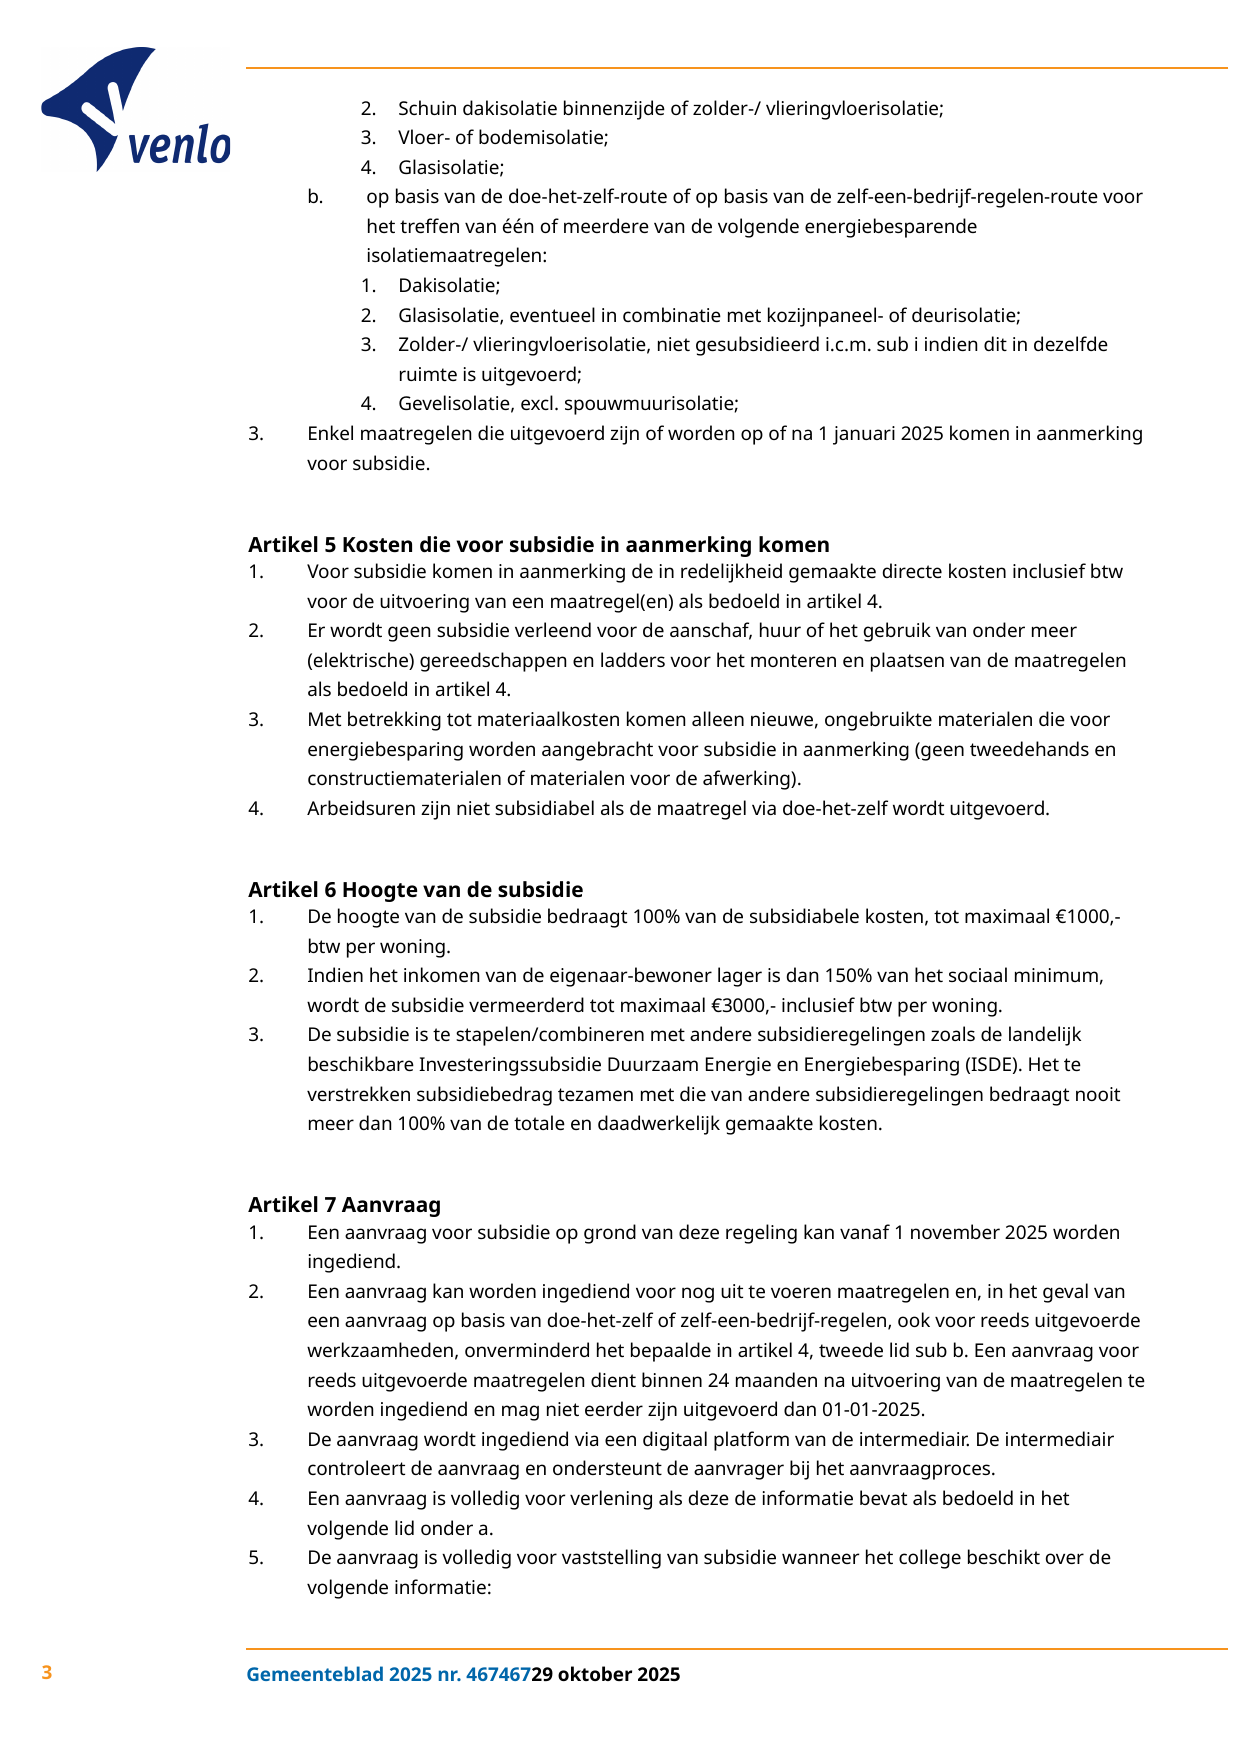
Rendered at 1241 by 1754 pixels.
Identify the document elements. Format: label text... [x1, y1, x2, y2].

list De subsidie is te stapelen/combineren met andere subsidieregelingen zoals de landelijk beschikbare Investeringssubsidie Duurzaam Energie en Energiebesparing (ISDE). Het te verstrekken subsidiebedrag tezamen met die van andere subsidieregelingen bedraagt nooit meer dan 100% van de totale en daadwerkelijk gemaakte kosten. [248, 1022, 1152, 1136]
list op basis van de doe-het-zelf-route of op basis van de zelf-een-bedrijf-regelen-route voor het treffen van één of meerdere van de volgende energiebesparende isolatiemaatregelen: [307, 183, 1152, 268]
list Met betrekking tot materiaalkosten komen alleen nieuwe, ongebruikte materialen die voor energiebesparing worden aangebracht voor subsidie in aanmerking (geen tweedehands en constructiematerialen of materialen voor de afwerking). [248, 706, 1152, 791]
list Gevelisolatie, excl. spouwmuurisolatie; [361, 391, 1152, 416]
list Arbeidsuren zijn niet subsidiabel als de maatregel via doe-het-zelf wordt uitgevoerd. [248, 795, 1152, 821]
list Een aanvraag voor subsidie op grond van deze regeling kan vanaf 1 november 2025 worden ingediend. [248, 1219, 1152, 1274]
text Artikel 7 Aanvraag [248, 1190, 1152, 1219]
list De aanvraag is volledig voor vaststelling van subsidie wanneer het college beschikt over de volgende informatie: [248, 1544, 1152, 1599]
list Enkel maatregelen die uitgevoerd zijn of worden op of na 1 januari 2025 komen in aanmerking voor subsidie. [248, 420, 1152, 476]
list Dakisolatie; [361, 272, 1152, 298]
list De aanvraag wordt ingediend via een digitaal platform van de intermediair. De intermediair controleert de aanvraag en ondersteunt de aanvrager bij het aanvraagproces. [248, 1426, 1152, 1481]
list Indien het inkomen van de eigenaar-bewoner lager is dan 150% van het sociaal minimum, wordt de subsidie vermeerderd tot maximaal €3000,- inclusief btw per woning. [248, 962, 1152, 1018]
list Voor subsidie komen in aanmerking de in redelijkheid gemaakte directe kosten inclusief btw voor de uitvoering van een maatregel(en) als bedoeld in artikel 4. [248, 558, 1152, 613]
list Er wordt geen subsidie verleend voor de aanschaf, huur of het gebruik van onder meer (elektrische) gereedschappen en ladders voor het monteren en plaatsen van de maatregelen als bedoeld in artikel 4. [248, 617, 1152, 702]
list Een aanvraag is volledig voor verlening als deze de informatie bevat als bedoeld in het volgende lid onder a. [248, 1485, 1152, 1540]
list Schuin dakisolatie binnenzijde of zolder-/ vlieringvloerisolatie; [361, 95, 1152, 121]
text Artikel 6 Hoogte van de subsidie [248, 875, 1152, 903]
picture [41, 47, 231, 172]
list De hoogte van de subsidie bedraagt 100% van de subsidiabele kosten, tot maximaal €1000,- btw per woning. [248, 903, 1152, 959]
list Glasisolatie; [361, 154, 1152, 180]
list Vloer- of bodemisolatie; [361, 124, 1152, 150]
list Een aanvraag kan worden ingediend voor nog uit te voeren maatregelen en, in het geval van een aanvraag op basis van doe-het-zelf of zelf-een-bedrijf-regelen, ook voor reeds uitgevoerde werkzaamheden, onverminderd het bepaalde in artikel 4, tweede lid sub b. Een aanvraag voor reeds uitgevoerde maatregelen dient binnen 24 maanden na uitvoering van de maatregelen te worden ingediend en mag niet eerder zijn uitgevoerd dan 01-01-2025. [248, 1278, 1152, 1422]
list Zolder-/ vlieringvloerisolatie, niet gesubsidieerd i.c.m. sub i indien dit in dezelfde ruimte is uitgevoerd; [361, 331, 1152, 387]
list Glasisolatie, eventueel in combinatie met kozijnpaneel- of deurisolatie; [361, 302, 1152, 328]
text Artikel 5 Kosten die voor subsidie in aanmerking komen [248, 530, 1152, 558]
